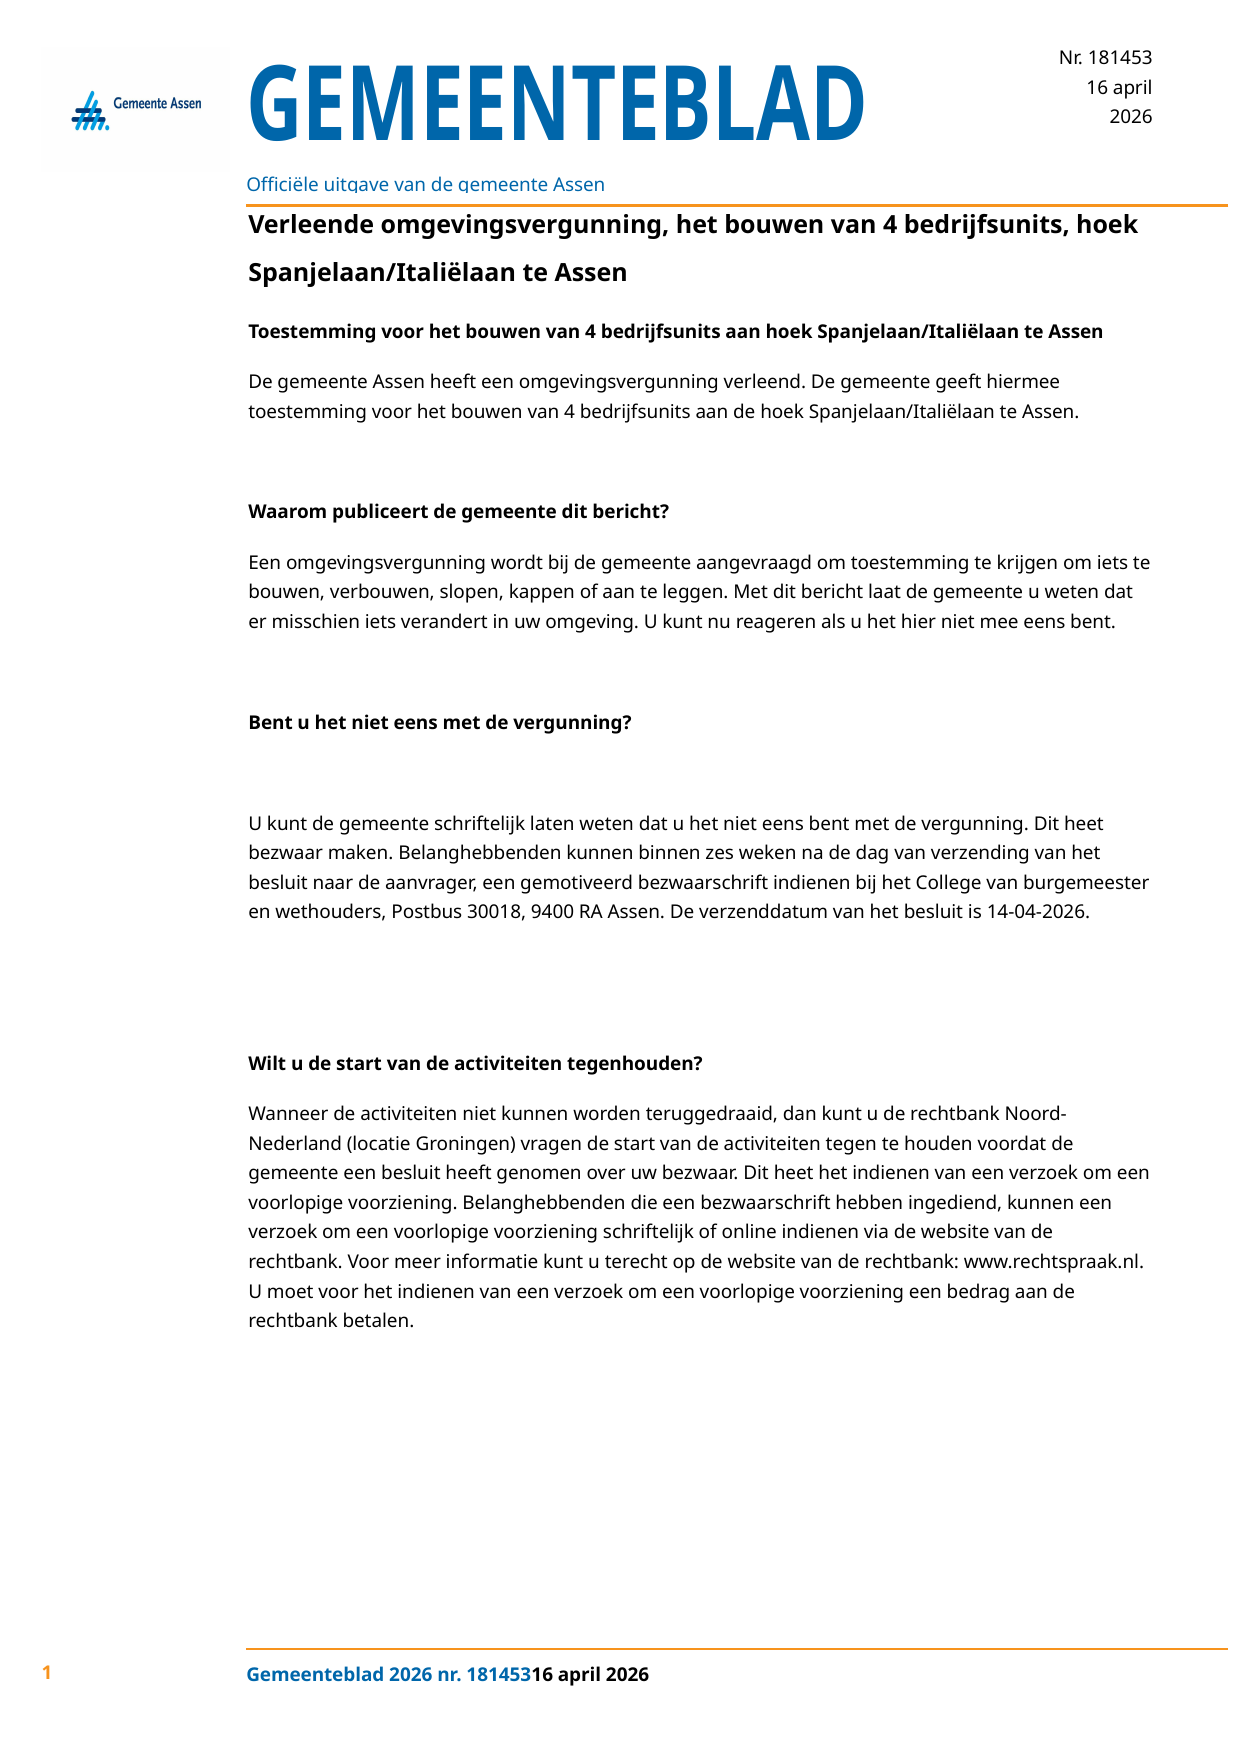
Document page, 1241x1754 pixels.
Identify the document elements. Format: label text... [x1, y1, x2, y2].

text Verleende omgevingsvergunning, het bouwen van 4 bedrijfsunits, hoek Spanjelaan/Italiëlaan te Assen [248, 207, 1152, 288]
text De gemeente Assen heeft een omgevingsvergunning verleend. De gemeente geeft hiermee toestemming voor het bouwen van 4 bedrijfsunits aan de hoek Spanjelaan/Italiëlaan te Assen. [248, 368, 1152, 424]
picture [41, 47, 231, 172]
text Een omgevingsvergunning wordt bij de gemeente aangevraagd om toestemming te krijgen om iets te bouwen, verbouwen, slopen, kappen of aan te leggen. Met dit bericht laat de gemeente u weten dat er misschien iets verandert in uw omgeving. U kunt nu reageren als u het hier niet mee eens bent. [248, 549, 1152, 634]
text Wilt u de start van de activiteiten tegenhouden? [248, 1050, 1152, 1076]
text U kunt de gemeente schriftelijk laten weten dat u het niet eens bent met de vergunning. Dit heet bezwaar maken. Belanghebbenden kunnen binnen zes weken na de dag van verzending van het besluit naar de aanvrager, een gemotiveerd bezwaarschrift indienen bij het College van burgemeester en wethouders, Postbus 30018, 9400 RA Assen. De verzenddatum van het besluit is 14-04-2026. [248, 810, 1152, 924]
text Waarom publiceert de gemeente dit bericht? [248, 499, 1152, 524]
text Wanneer de activiteiten niet kunnen worden teruggedraaid, dan kunt u de rechtbank Noord-Nederland (locatie Groningen) vragen de start van de activiteiten tegen te houden voordat de gemeente een besluit heeft genomen over uw bezwaar. Dit heet het indienen van een verzoek om een voorlopige voorziening. Belanghebbenden die een bezwaarschrift hebben ingediend, kunnen een verzoek om een voorlopige voorziening schriftelijk of online indienen via de website van de rechtbank. Voor meer informatie kunt u terecht op de website van de rechtbank: www.rechtspraak.nl. U moet voor het indienen van een verzoek om een voorlopige voorziening een bedrag aan de rechtbank betalen. [248, 1100, 1152, 1333]
text Toestemming voor het bouwen van 4 bedrijfsunits aan hoek Spanjelaan/Italiëlaan te Assen [248, 318, 1152, 344]
text Bent u het niet eens met de vergunning? [248, 709, 1152, 735]
